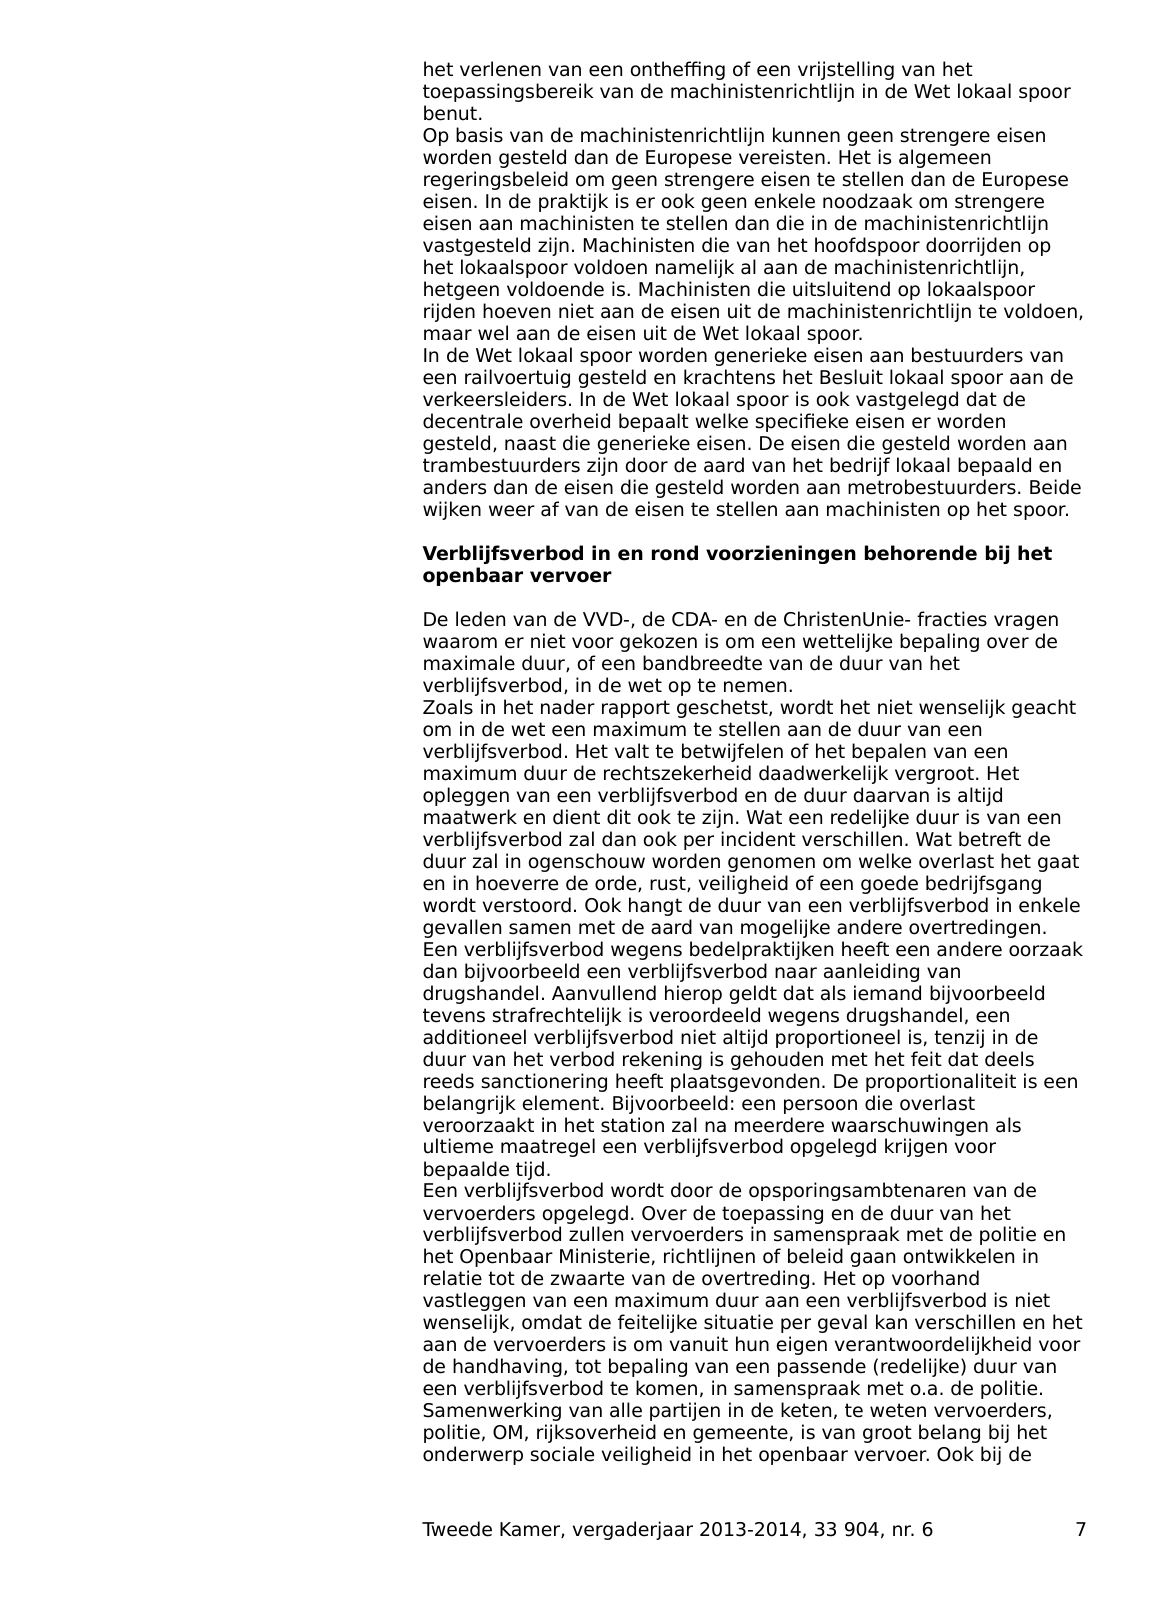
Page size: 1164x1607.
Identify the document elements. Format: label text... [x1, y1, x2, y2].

text het verlenen van een ontheffing of een vrijstelling van het toepassingsbereik van de machinistenrichtlijn in de Wet lokaal spoor benut. [422, 59, 1087, 125]
text De leden van de VVD-, de CDA- en de ChristenUnie- fracties vragen waarom er niet voor gekozen is om een wettelijke bepaling over de maximale duur, of een bandbreedte van de duur van het verblijfsverbod, in de wet op te nemen. [422, 609, 1087, 697]
text Samenwerking van alle partijen in de keten, te weten vervoerders, politie, OM, rijksoverheid en gemeente, is van groot belang bij het onderwerp sociale veiligheid in het openbaar vervoer. Ook bij de [422, 1400, 1087, 1466]
text Een verblijfsverbod wordt door de opsporingsambtenaren van de vervoerders opgelegd. Over de toepassing en de duur van het verblijfsverbod zullen vervoerders in samenspraak met de politie en het Openbaar Ministerie, richtlijnen of beleid gaan ontwikkelen in relatie tot de zwaarte van de overtreding. Het op voorhand vastleggen van een maximum duur aan een verblijfsverbod is niet wenselijk, omdat de feitelijke situatie per geval kan verschillen en het aan de vervoerders is om vanuit hun eigen verantwoordelijkheid voor de handhaving, tot bepaling van een passende (redelijke) duur van een verblijfsverbod te komen, in samenspraak met o.a. de politie. [422, 1180, 1087, 1400]
subtitle Verblijfsverbod in en rond voorzieningen behorende bij het openbaar vervoer [422, 543, 1087, 587]
text In de Wet lokaal spoor worden generieke eisen aan bestuurders van een railvoertuig gesteld en krachtens het Besluit lokaal spoor aan de verkeersleiders. In de Wet lokaal spoor is ook vastgelegd dat de decentrale overheid bepaalt welke specifieke eisen er worden gesteld, naast die generieke eisen. De eisen die gesteld worden aan trambestuurders zijn door de aard van het bedrijf lokaal bepaald en anders dan de eisen die gesteld worden aan metrobestuurders. Beide wijken weer af van de eisen te stellen aan machinisten op het spoor. [422, 345, 1087, 521]
text Zoals in het nader rapport geschetst, wordt het niet wenselijk geacht om in de wet een maximum te stellen aan de duur van een verblijfsverbod. Het valt te betwijfelen of het bepalen van een maximum duur de rechtszekerheid daadwerkelijk vergroot. Het opleggen van een verblijfsverbod en de duur daarvan is altijd maatwerk en dient dit ook te zijn. Wat een redelijke duur is van een verblijfsverbod zal dan ook per incident verschillen. Wat betreft de duur zal in ogenschouw worden genomen om welke overlast het gaat en in hoeverre de orde, rust, veiligheid of een goede bedrijfsgang wordt verstoord. Ook hangt de duur van een verblijfsverbod in enkele gevallen samen met de aard van mogelijke andere overtredingen. Een verblijfsverbod wegens bedelpraktijken heeft een andere oorzaak dan bijvoorbeeld een verblijfsverbod naar aanleiding van drugshandel. Aanvullend hierop geldt dat als iemand bijvoorbeeld tevens strafrechtelijk is veroordeeld wegens drugshandel, een additioneel verblijfsverbod niet altijd proportioneel is, tenzij in de duur van het verbod rekening is gehouden met het feit dat deels reeds sanctionering heeft plaatsgevonden. De proportionaliteit is een belangrijk element. Bijvoorbeeld: een persoon die overlast veroorzaakt in het station zal na meerdere waarschuwingen als ultieme maatregel een verblijfsverbod opgelegd krijgen voor bepaalde tijd. [422, 697, 1087, 1180]
text Op basis van de machinistenrichtlijn kunnen geen strengere eisen worden gesteld dan de Europese vereisten. Het is algemeen regeringsbeleid om geen strengere eisen te stellen dan de Europese eisen. In de praktijk is er ook geen enkele noodzaak om strengere eisen aan machinisten te stellen dan die in de machinistenrichtlijn vastgesteld zijn. Machinisten die van het hoofdspoor doorrijden op het lokaalspoor voldoen namelijk al aan de machinistenrichtlijn, hetgeen voldoende is. Machinisten die uitsluitend op lokaalspoor rijden hoeven niet aan de eisen uit de machinistenrichtlijn te voldoen, maar wel aan de eisen uit de Wet lokaal spoor. [422, 125, 1087, 345]
